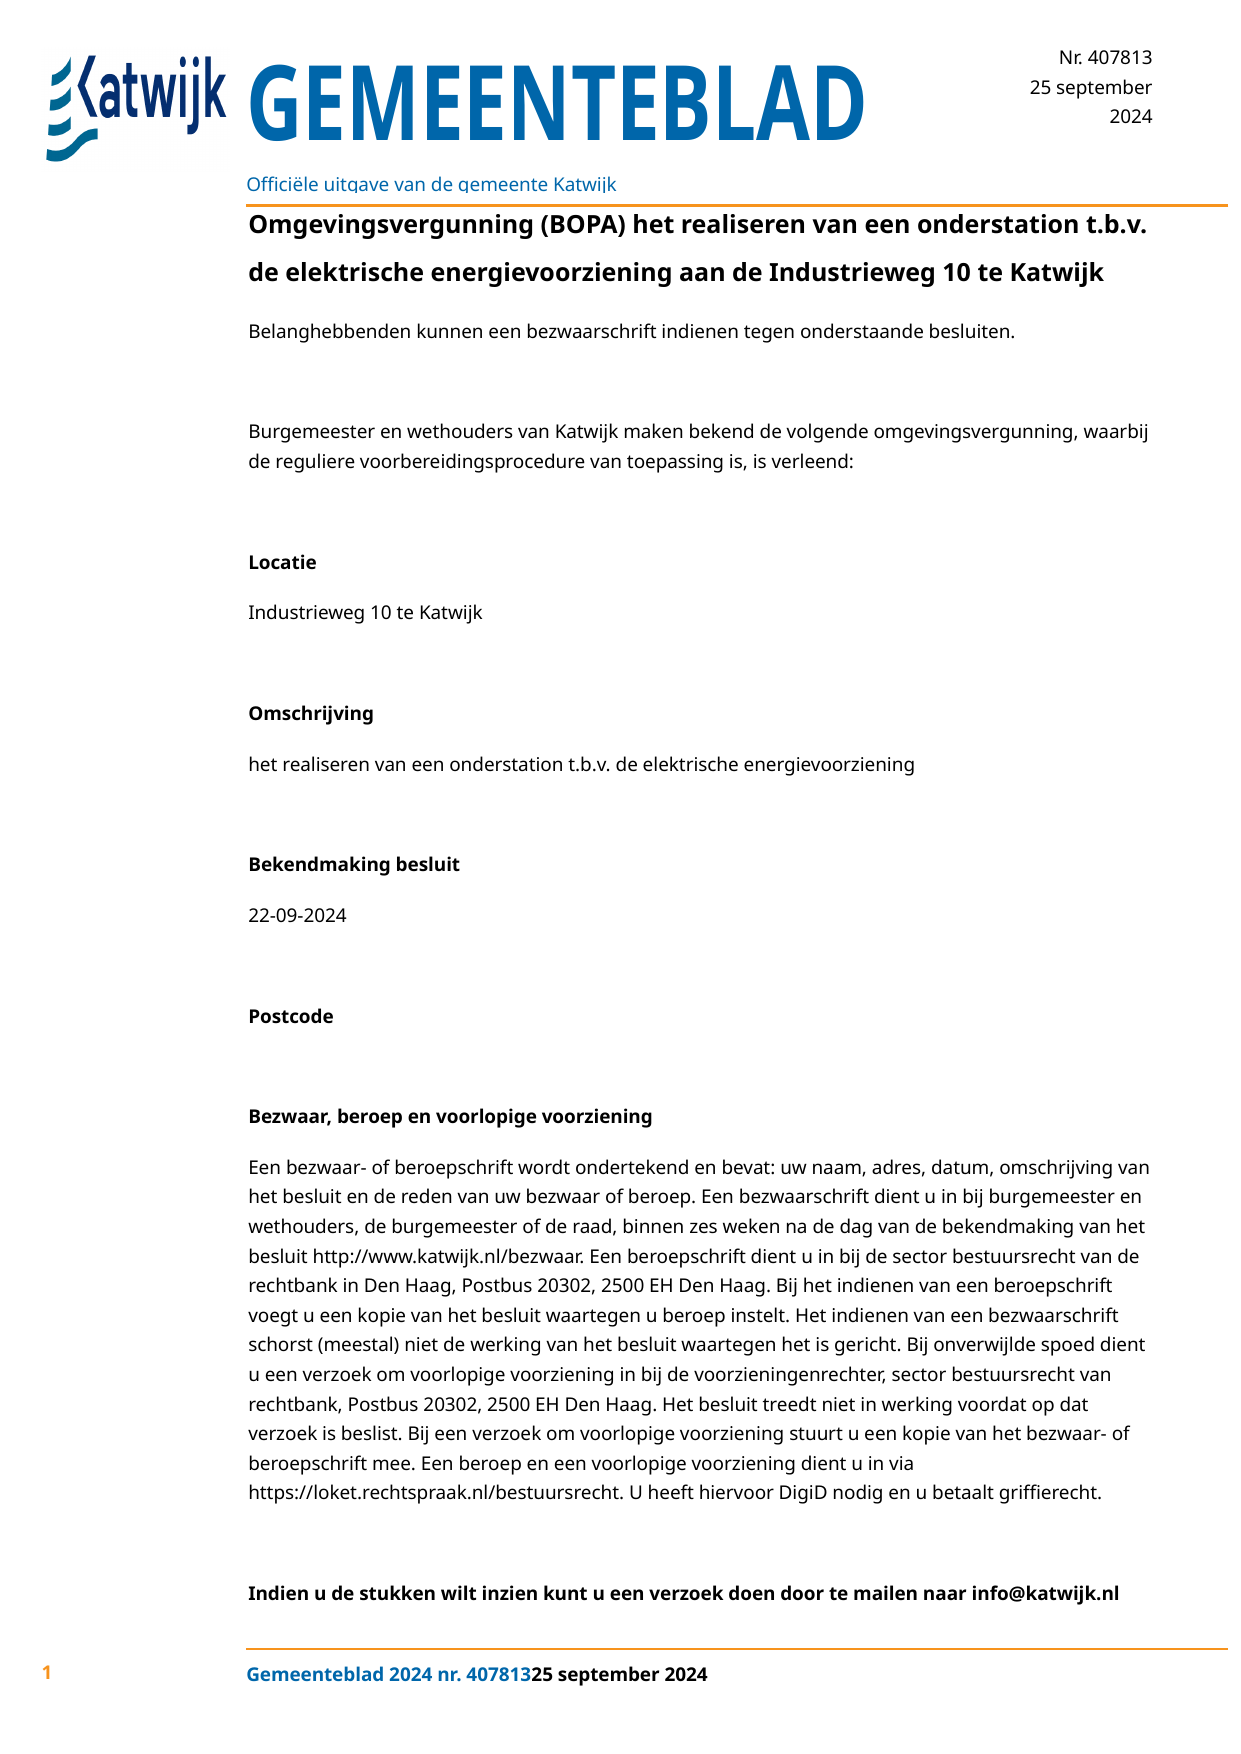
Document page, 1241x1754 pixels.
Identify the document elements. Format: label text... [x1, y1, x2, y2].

picture [41, 47, 231, 172]
text Belanghebbenden kunnen een bezwaarschrift indienen tegen onderstaande besluiten. [248, 318, 1152, 344]
text Postcode [248, 1003, 1152, 1029]
text Omgevingsvergunning (BOPA) het realiseren van een onderstation t.b.v. de elektrische energievoorziening aan de Industrieweg 10 te Katwijk [248, 207, 1152, 288]
text Bezwaar, beroep en voorlopige voorziening [248, 1104, 1152, 1129]
text 22-09-2024 [248, 902, 1152, 928]
text Omschrijving [248, 700, 1152, 726]
text Burgemeester en wethouders van Katwijk maken bekend de volgende omgevingsvergunning, waarbij de reguliere voorbereidingsprocedure van toepassing is, is verleend: [248, 419, 1152, 474]
text Locatie [248, 549, 1152, 575]
text Bekendmaking besluit [248, 852, 1152, 877]
text Een bezwaar- of beroepschrift wordt ondertekend en bevat: uw naam, adres, datum, omschrijving van het besluit en de reden van uw bezwaar of beroep. Een bezwaarschrift dient u in bij burgemeester en wethouders, de burgemeester of de raad, binnen zes weken na de dag van de bekendmaking van het besluit http://www.katwijk.nl/bezwaar. Een beroepschrift dient u in bij de sector bestuursrecht van de rechtbank in Den Haag, Postbus 20302, 2500 EH Den Haag. Bij het indienen van een beroepschrift voegt u een kopie van het besluit waartegen u beroep instelt. Het indienen van een bezwaarschrift schorst (meestal) niet de werking van het besluit waartegen het is gericht. Bij onverwijlde spoed dient u een verzoek om voorlopige voorziening in bij de voorzieningenrechter, sector bestuursrecht van rechtbank, Postbus 20302, 2500 EH Den Haag. Het besluit treedt niet in werking voordat op dat verzoek is beslist. Bij een verzoek om voorlopige voorziening stuurt u een kopie van het bezwaar- of beroepschrift mee. Een beroep en een voorlopige voorziening dient u in via https://loket.rechtspraak.nl/bestuursrecht. U heeft hiervoor DigiD nodig en u betaalt griffierecht. [248, 1154, 1152, 1505]
text Indien u de stukken wilt inzien kunt u een verzoek doen door te mailen naar info@katwijk.nl [248, 1580, 1152, 1606]
text het realiseren van een onderstation t.b.v. de elektrische energievoorziening [248, 751, 1152, 777]
text Industrieweg 10 te Katwijk [248, 599, 1152, 625]
